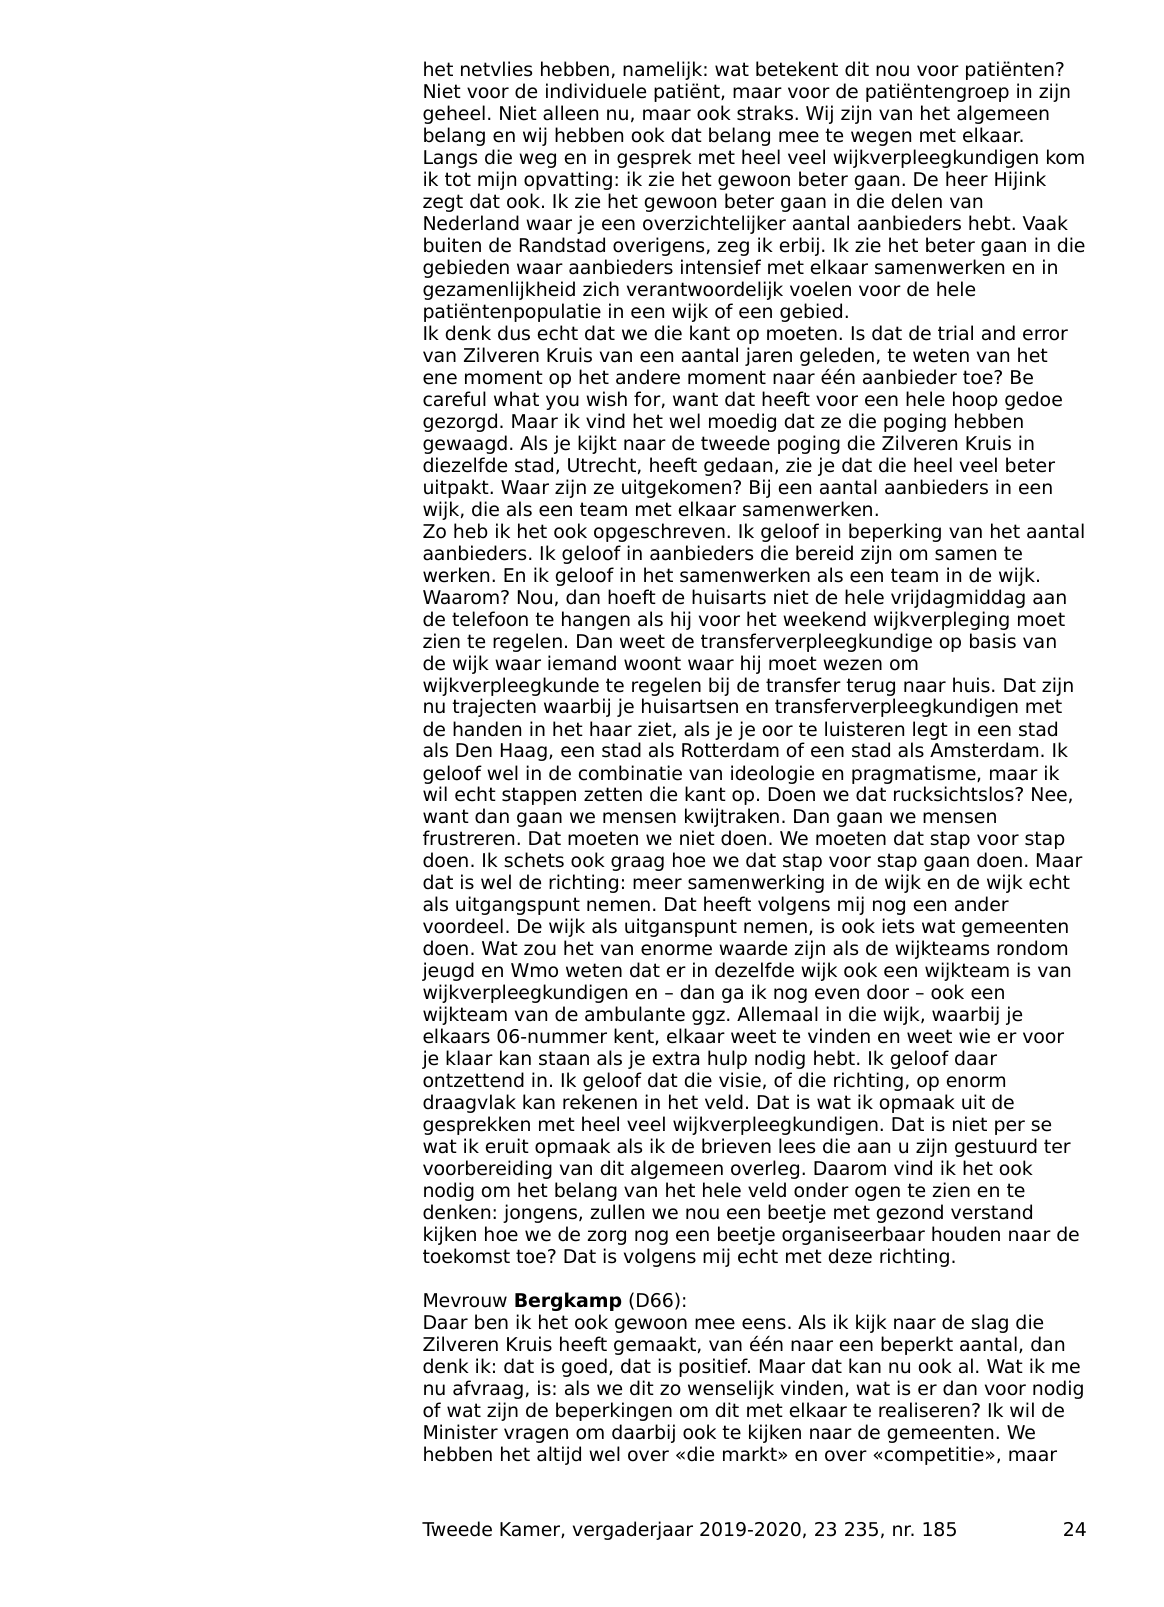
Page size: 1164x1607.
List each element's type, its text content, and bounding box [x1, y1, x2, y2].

text Mevrouw Bergkamp (D66): [422, 1290, 1087, 1312]
text het netvlies hebben, namelijk: wat betekent dit nou voor patiënten? Niet voor de individuele patiënt, maar voor de patiëntengroep in zijn geheel. Niet alleen nu, maar ook straks. Wij zijn van het algemeen belang en wij hebben ook dat belang mee te wegen met elkaar. Langs die weg en in gesprek met heel veel wijkverpleegkundigen kom ik tot mijn opvatting: ik zie het gewoon beter gaan. De heer Hijink zegt dat ook. Ik zie het gewoon beter gaan in die delen van Nederland waar je een overzichtelijker aantal aanbieders hebt. Vaak buiten de Randstad overigens, zeg ik erbij. Ik zie het beter gaan in die gebieden waar aanbieders intensief met elkaar samenwerken en in gezamenlijkheid zich verantwoordelijk voelen voor de hele patiëntenpopulatie in een wijk of een gebied. [422, 59, 1087, 323]
text Daar ben ik het ook gewoon mee eens. Als ik kijk naar de slag die Zilveren Kruis heeft gemaakt, van één naar een beperkt aantal, dan denk ik: dat is goed, dat is positief. Maar dat kan nu ook al. Wat ik me nu afvraag, is: als we dit zo wenselijk vinden, wat is er dan voor nodig of wat zijn de beperkingen om dit met elkaar te realiseren? Ik wil de Minister vragen om daarbij ook te kijken naar de gemeenten. We hebben het altijd wel over «die markt» en over «competitie», maar [422, 1312, 1087, 1466]
text Zo heb ik het ook opgeschreven. Ik geloof in beperking van het aantal aanbieders. Ik geloof in aanbieders die bereid zijn om samen te werken. En ik geloof in het samenwerken als een team in de wijk. Waarom? Nou, dan hoeft de huisarts niet de hele vrijdagmiddag aan de telefoon te hangen als hij voor het weekend wijkverpleging moet zien te regelen. Dan weet de transferverpleegkundige op basis van de wijk waar iemand woont waar hij moet wezen om wijkverpleegkunde te regelen bij de transfer terug naar huis. Dat zijn nu trajecten waarbij je huisartsen en transferverpleegkundigen met de handen in het haar ziet, als je je oor te luisteren legt in een stad als Den Haag, een stad als Rotterdam of een stad als Amsterdam. Ik geloof wel in de combinatie van ideologie en pragmatisme, maar ik wil echt stappen zetten die kant op. Doen we dat rucksichtslos? Nee, want dan gaan we mensen kwijtraken. Dan gaan we mensen frustreren. Dat moeten we niet doen. We moeten dat stap voor stap doen. Ik schets ook graag hoe we dat stap voor stap gaan doen. Maar dat is wel de richting: meer samenwerking in de wijk en de wijk echt als uitgangspunt nemen. Dat heeft volgens mij nog een ander voordeel. De wijk als uitganspunt nemen, is ook iets wat gemeenten doen. Wat zou het van enorme waarde zijn als de wijkteams rondom jeugd en Wmo weten dat er in dezelfde wijk ook een wijkteam is van wijkverpleegkundigen en – dan ga ik nog even door – ook een wijkteam van de ambulante ggz. Allemaal in die wijk, waarbij je elkaars 06-nummer kent, elkaar weet te vinden en weet wie er voor je klaar kan staan als je extra hulp nodig hebt. Ik geloof daar ontzettend in. Ik geloof dat die visie, of die richting, op enorm draagvlak kan rekenen in het veld. Dat is wat ik opmaak uit de gesprekken met heel veel wijkverpleegkundigen. Dat is niet per se wat ik eruit opmaak als ik de brieven lees die aan u zijn gestuurd ter voorbereiding van dit algemeen overleg. Daarom vind ik het ook nodig om het belang van het hele veld onder ogen te zien en te denken: jongens, zullen we nou een beetje met gezond verstand kijken hoe we de zorg nog een beetje organiseerbaar houden naar de toekomst toe? Dat is volgens mij echt met deze richting. [422, 521, 1087, 1268]
text Ik denk dus echt dat we die kant op moeten. Is dat de trial and error van Zilveren Kruis van een aantal jaren geleden, te weten van het ene moment op het andere moment naar één aanbieder toe? Be careful what you wish for, want dat heeft voor een hele hoop gedoe gezorgd. Maar ik vind het wel moedig dat ze die poging hebben gewaagd. Als je kijkt naar de tweede poging die Zilveren Kruis in diezelfde stad, Utrecht, heeft gedaan, zie je dat die heel veel beter uitpakt. Waar zijn ze uitgekomen? Bij een aantal aanbieders in een wijk, die als een team met elkaar samenwerken. [422, 323, 1087, 521]
